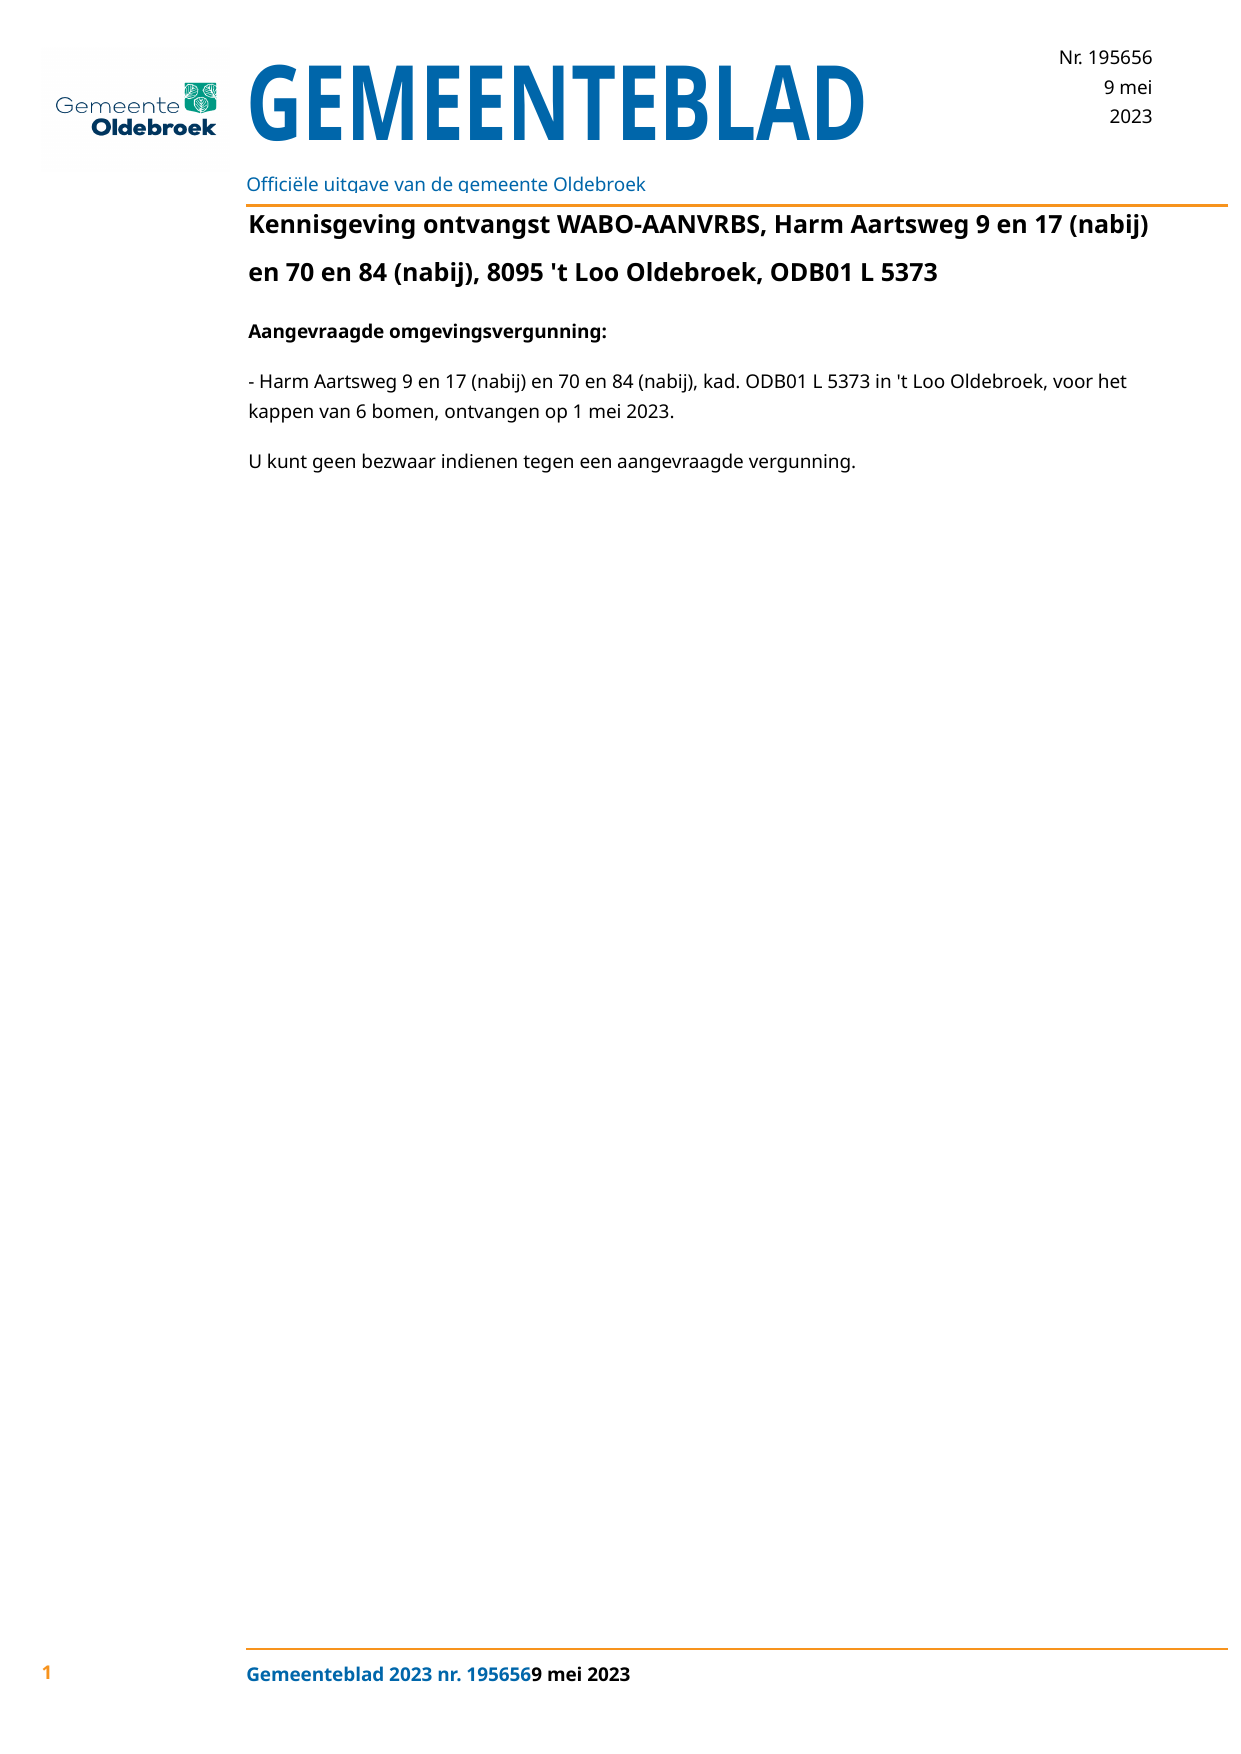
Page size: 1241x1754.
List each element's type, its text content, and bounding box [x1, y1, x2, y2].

text Aangevraagde omgevingsvergunning: [248, 318, 1152, 344]
text U kunt geen bezwaar indienen tegen een aangevraagde vergunning. [248, 448, 1152, 474]
text - Harm Aartsweg 9 en 17 (nabij) en 70 en 84 (nabij), kad. ODB01 L 5373 in 't Loo Oldebroek, voor het kappen van 6 bomen, ontvangen op 1 mei 2023. [248, 368, 1152, 424]
picture [41, 47, 231, 172]
text Kennisgeving ontvangst WABO-AANVRBS, Harm Aartsweg 9 en 17 (nabij) en 70 en 84 (nabij), 8095 't Loo Oldebroek, ODB01 L 5373 [248, 207, 1152, 288]
